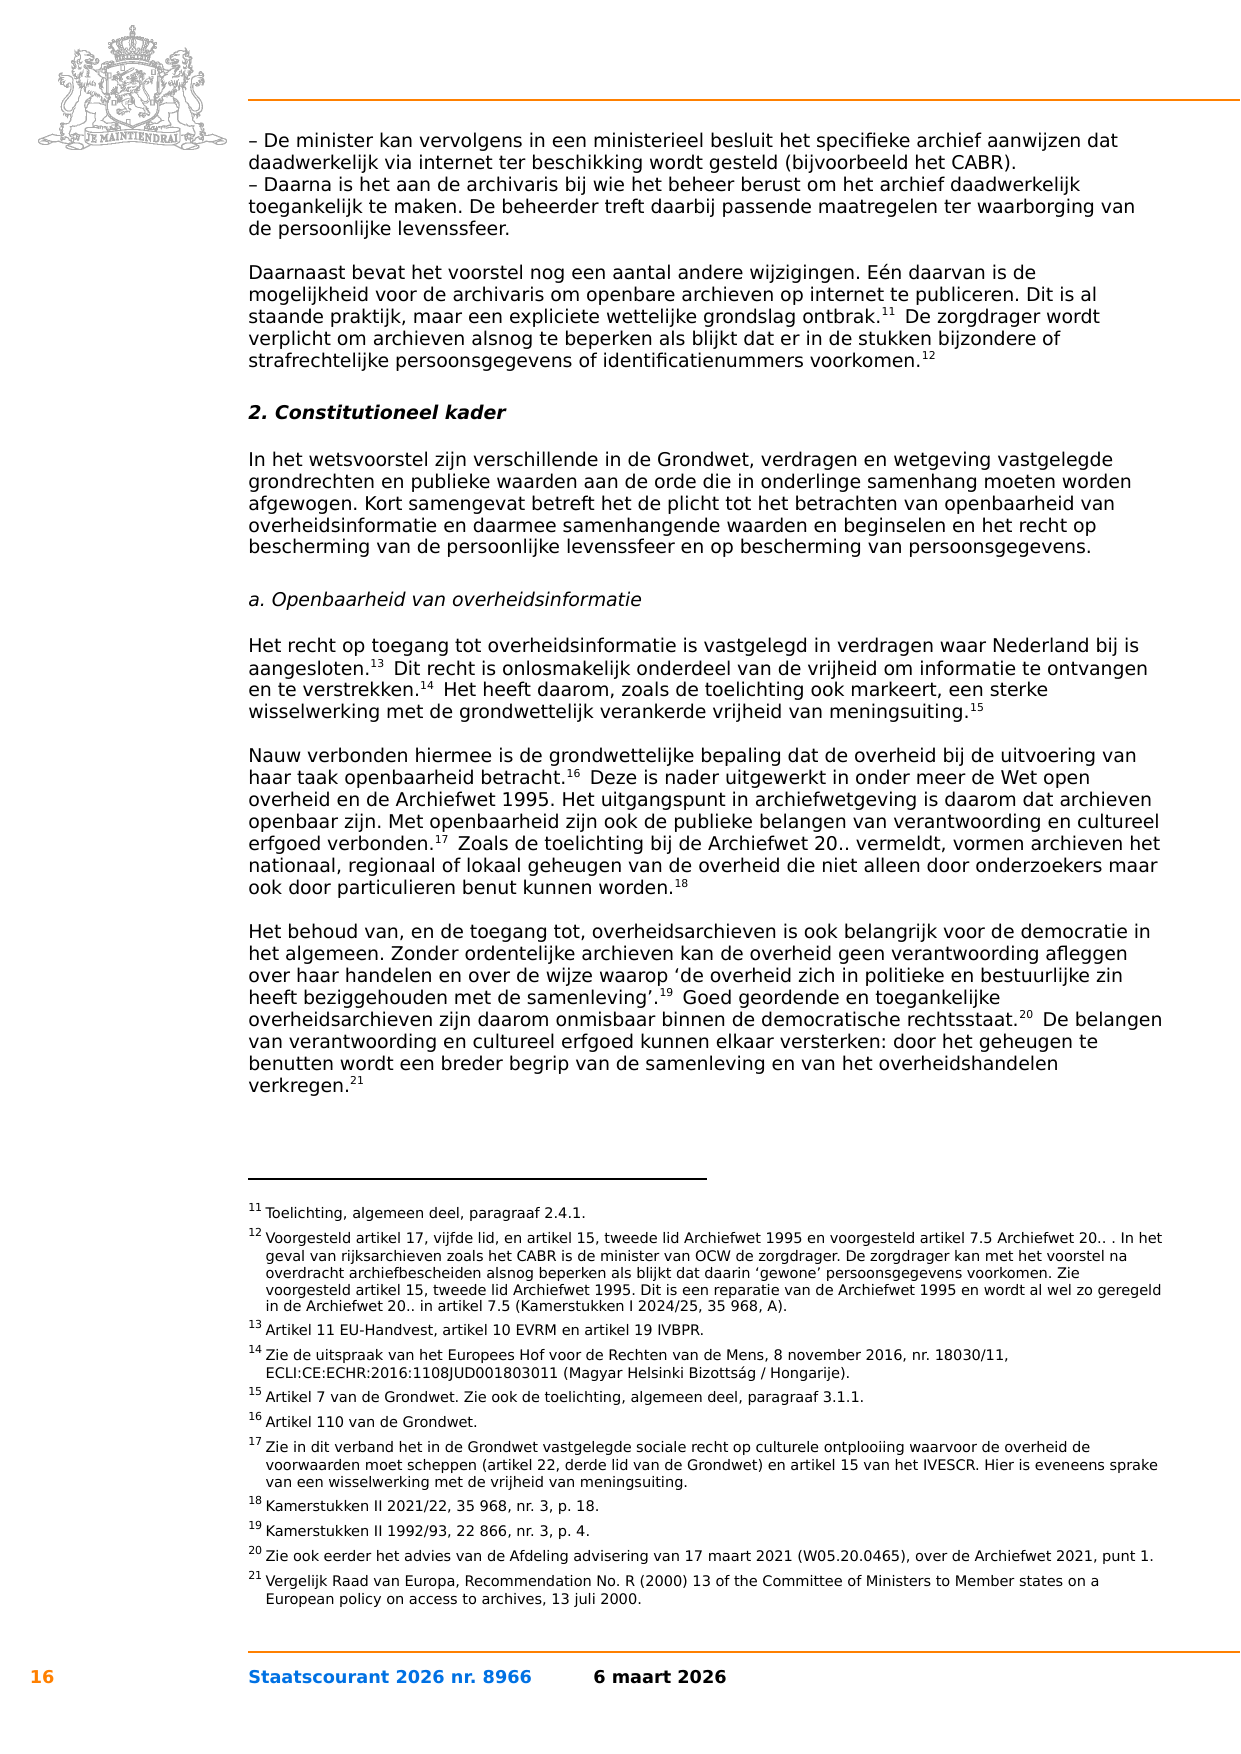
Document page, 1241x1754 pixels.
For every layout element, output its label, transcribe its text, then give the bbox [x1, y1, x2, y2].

text In het wetsvoorstel zijn verschillende in de Grondwet, verdragen en wetgeving vastgelegde grondrechten en publieke waarden aan de orde die in onderlinge samenhang moeten worden afgewogen. Kort samengevat betreft het de plicht tot het betrachten van openbaarheid van overheidsinformatie en daarmee samenhangende waarden en beginselen en het recht op bescherming van de persoonlijke levenssfeer en op bescherming van persoonsgegevens. [248, 448, 1163, 558]
text Toelichting, algemeen deel, paragraaf 2.4.1. [248, 1201, 1163, 1223]
text Daarnaast bevat het voorstel nog een aantal andere wijzigingen. Eén daarvan is de mogelijkheid voor de archivaris om openbare archieven op internet te publiceren. Dit is al staande praktijk, maar een expliciete wettelijke grondslag ontbrak. De zorgdrager wordt verplicht om archieven alsnog te beperken als blijkt dat er in de stukken bijzondere of strafrechtelijke persoonsgegevens of identificatienummers voorkomen. [248, 262, 1163, 372]
text Zie ook eerder het advies van de Afdeling advisering van 17 maart 2021 (W05.20.0465), over de Archiefwet 2021, punt 1. [248, 1544, 1163, 1566]
text Het recht op toegang tot overheidsinformatie is vastgelegd in verdragen waar Nederland bij is aangesloten. Dit recht is onlosmakelijk onderdeel van de vrijheid om informatie te ontvangen en te verstrekken. Het heeft daarom, zoals de toelichting ook markeert, een sterke wisselwerking met de grondwettelijk verankerde vrijheid van meningsuiting. [248, 635, 1163, 723]
text Artikel 7 van de Grondwet. Zie ook de toelichting, algemeen deel, paragraaf 3.1.1. [248, 1385, 1163, 1407]
text Zie de uitspraak van het Europees Hof voor de Rechten van de Mens, 8 november 2016, nr. 18030/11, ECLI:CE:ECHR:2016:1108JUD001803011 (Magyar Helsinki Bizottság / Hongarije). [248, 1343, 1163, 1382]
text – Daarna is het aan de archivaris bij wie het beheer berust om het archief daadwerkelijk toegankelijk te maken. De beheerder treft daarbij passende maatregelen ter waarborging van de persoonlijke levenssfeer. [248, 174, 1163, 240]
text Artikel 110 van de Grondwet. [248, 1410, 1163, 1432]
text Vergelijk Raad van Europa, Recommendation No. R (2000) 13 of the Committee of Ministers to Member states on a European policy on access to archives, 13 juli 2000. [248, 1569, 1163, 1608]
text Kamerstukken II 1992/93, 22 866, nr. 3, p. 4. [248, 1519, 1163, 1541]
text Kamerstukken II 2021/22, 35 968, nr. 3, p. 18. [248, 1494, 1163, 1516]
picture [38, 25, 227, 150]
subtitle a. Openbaarheid van overheidsinformatie [248, 588, 1163, 610]
text Zie in dit verband het in de Grondwet vastgelegde sociale recht op culturele ontplooiing waarvoor de overheid de voorwaarden moet scheppen (artikel 22, derde lid van de Grondwet) en artikel 15 van het IVESCR. Hier is eveneens sprake van een wisselwerking met de vrijheid van meningsuiting. [248, 1435, 1163, 1491]
text Nauw verbonden hiermee is de grondwettelijke bepaling dat de overheid bij de uitvoering van haar taak openbaarheid betracht. Deze is nader uitgewerkt in onder meer de Wet open overheid en de Archiefwet 1995. Het uitgangspunt in archiefwetgeving is daarom dat archieven openbaar zijn. Met openbaarheid zijn ook de publieke belangen van verantwoording en cultureel erfgoed verbonden. Zoals de toelichting bij de Archiefwet 20.. vermeldt, vormen archieven het nationaal, regionaal of lokaal geheugen van de overheid die niet alleen door onderzoekers maar ook door particulieren benut kunnen worden. [248, 745, 1163, 899]
text Voorgesteld artikel 17, vijfde lid, en artikel 15, tweede lid Archiefwet 1995 en voorgesteld artikel 7.5 Archiefwet 20.. . In het geval van rijksarchieven zoals het CABR is de minister van OCW de zorgdrager. De zorgdrager kan met het voorstel na overdracht archiefbescheiden alsnog beperken als blijkt dat daarin ‘gewone’ persoonsgegevens voorkomen. Zie voorgesteld artikel 15, tweede lid Archiefwet 1995. Dit is een reparatie van de Archiefwet 1995 en wordt al wel zo geregeld in de Archiefwet 20.. in artikel 7.5 (Kamerstukken I 2024/25, 35 968, A). [248, 1226, 1163, 1315]
text Het behoud van, en de toegang tot, overheidsarchieven is ook belangrijk voor de democratie in het algemeen. Zonder ordentelijke archieven kan de overheid geen verantwoording afleggen over haar handelen en over de wijze waarop ‘de overheid zich in politieke en bestuurlijke zin heeft beziggehouden met de samenleving’. Goed geordende en toegankelijke overheidsarchieven zijn daarom onmisbaar binnen de democratische rechtsstaat. De belangen van verantwoording en cultureel erfgoed kunnen elkaar versterken: door het geheugen te benutten wordt een breder begrip van de samenleving en van het overheidshandelen verkregen. [248, 921, 1163, 1097]
text – De minister kan vervolgens in een ministerieel besluit het specifieke archief aanwijzen dat daadwerkelijk via internet ter beschikking wordt gesteld (bijvoorbeeld het CABR). [248, 130, 1163, 174]
subtitle 2. Constitutioneel kader [248, 402, 1163, 423]
text Artikel 11 EU-Handvest, artikel 10 EVRM en artikel 19 IVBPR. [248, 1318, 1163, 1340]
